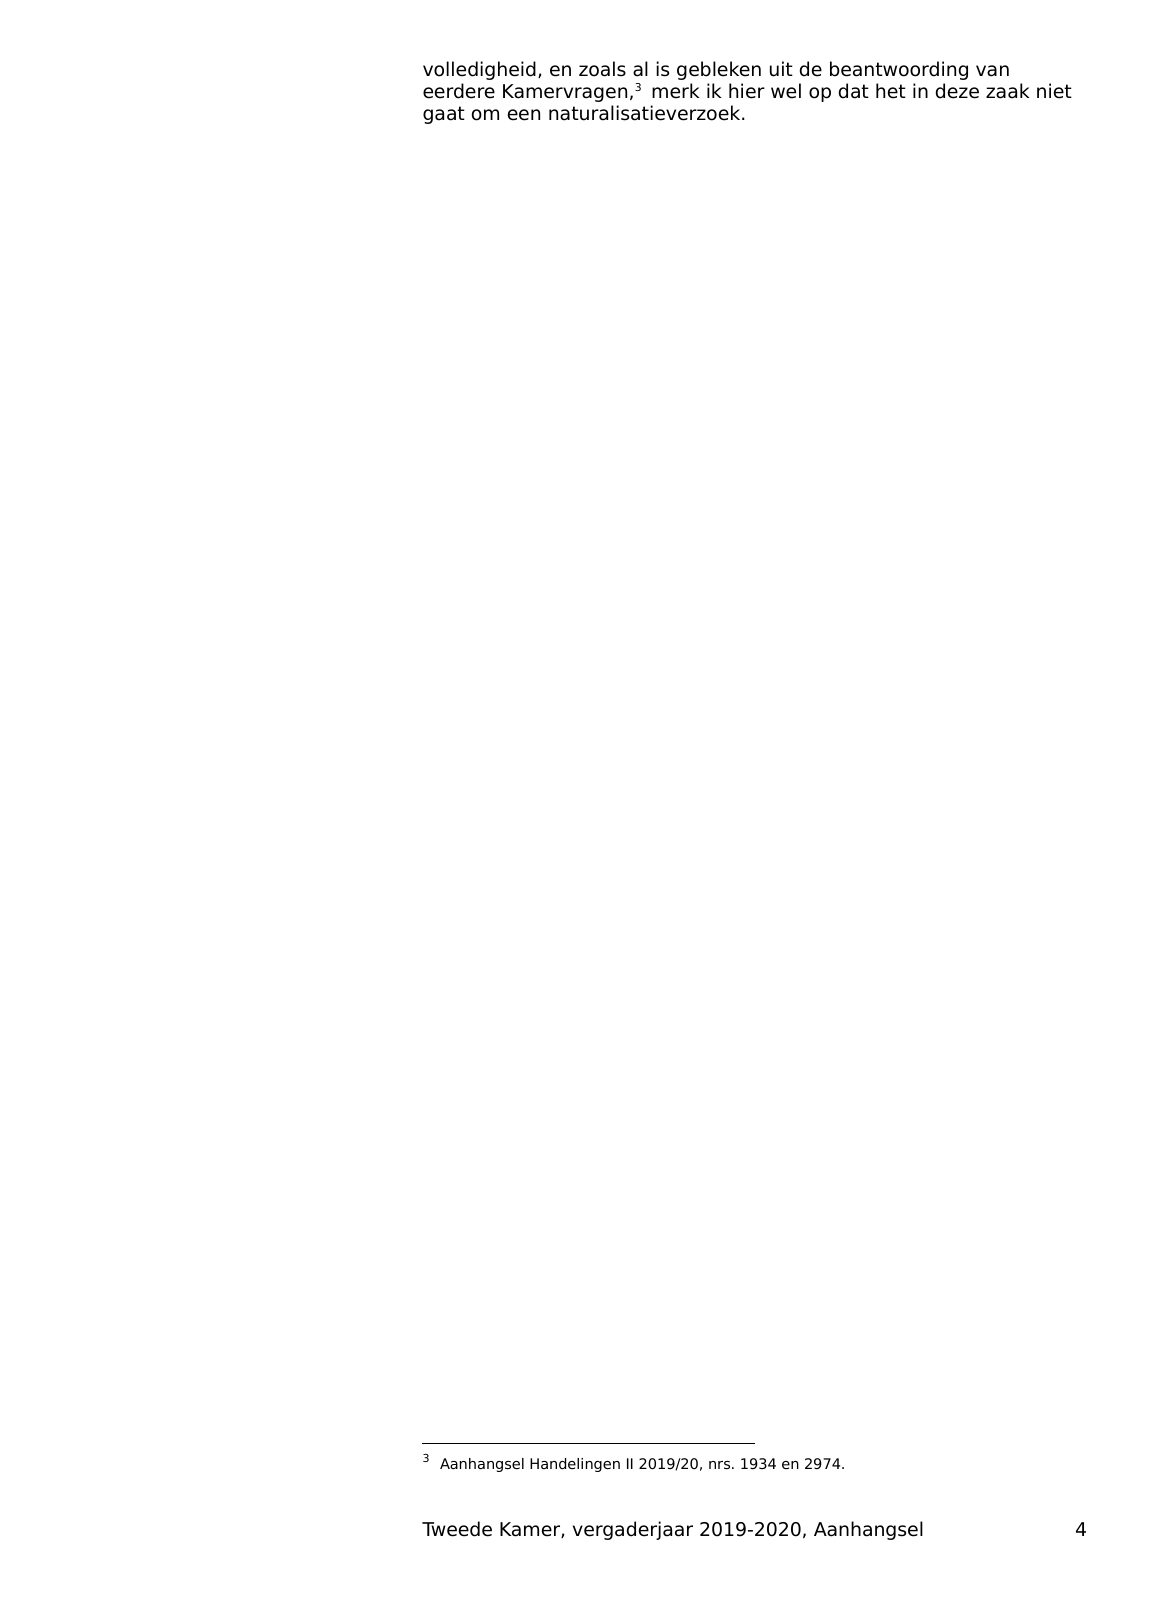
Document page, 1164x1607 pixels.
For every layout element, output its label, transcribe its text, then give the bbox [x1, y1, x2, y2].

text volledigheid, en zoals al is gebleken uit de beantwoording van eerdere Kamervragen, merk ik hier wel op dat het in deze zaak niet gaat om een naturalisatieverzoek. [422, 59, 1087, 125]
text Aanhangsel Handelingen II 2019/20, nrs. 1934 en 2974. [422, 1452, 1087, 1474]
